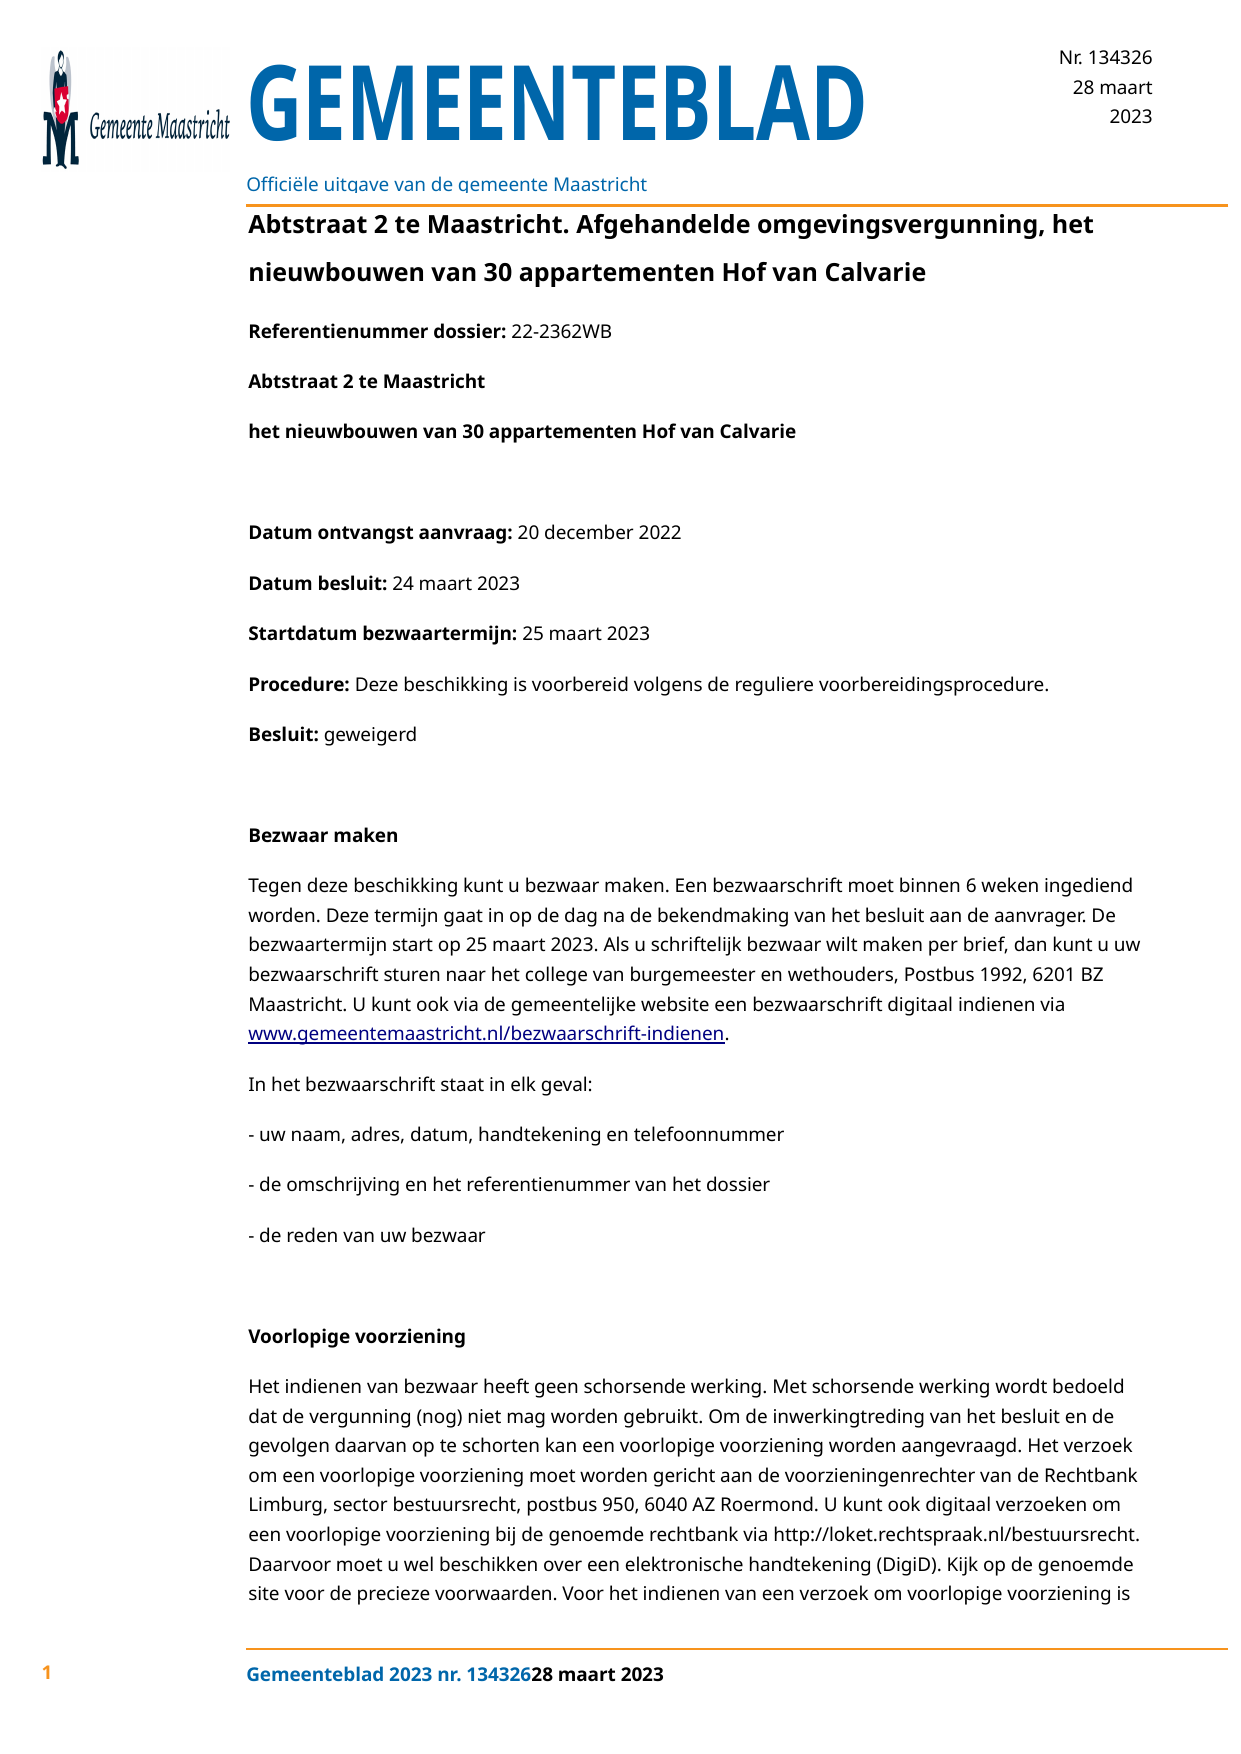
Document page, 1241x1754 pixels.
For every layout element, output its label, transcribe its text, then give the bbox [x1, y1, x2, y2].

text Tegen deze beschikking kunt u bezwaar maken. Een bezwaarschrift moet binnen 6 weken ingediend worden. Deze termijn gaat in op de dag na de bekendmaking van het besluit aan de aanvrager. De bezwaartermijn start op 25 maart 2023. Als u schriftelijk bezwaar wilt maken per brief, dan kunt u uw bezwaarschrift sturen naar het college van burgemeester en wethouders, Postbus 1992, 6201 BZ Maastricht. U kunt ook via de gemeentelijke website een bezwaarschrift digitaal indienen via www.gemeentemaastricht.nl/bezwaarschrift-indienen. [248, 872, 1152, 1046]
text Datum ontvangst aanvraag: 20 december 2022 [248, 519, 1152, 545]
text - de omschrijving en het referentienummer van het dossier [248, 1172, 1152, 1197]
text In het bezwaarschrift staat in elk geval: [248, 1071, 1152, 1097]
text Het indienen van bezwaar heeft geen schorsende werking. Met schorsende werking wordt bedoeld dat de vergunning (nog) niet mag worden gebruikt. Om de inwerkingtreding van het besluit en de gevolgen daarvan op te schorten kan een voorlopige voorziening worden aangevraagd. Het verzoek om een voorlopige voorziening moet worden gericht aan de voorzieningenrechter van de Rechtbank Limburg, sector bestuursrecht, postbus 950, 6040 AZ Roermond. U kunt ook digitaal verzoeken om een voorlopige voorziening bij de genoemde rechtbank via http://loket.rechtspraak.nl/bestuursrecht. Daarvoor moet u wel beschikken over een elektronische handtekening (DigiD). Kijk op de genoemde site voor de precieze voorwaarden. Voor het indienen van een verzoek om voorlopige voorziening is [248, 1373, 1152, 1606]
text - uw naam, adres, datum, handtekening en telefoonnummer [248, 1121, 1152, 1147]
text Abtstraat 2 te Maastricht. Afgehandelde omgevingsvergunning, het nieuwbouwen van 30 appartementen Hof van Calvarie [248, 207, 1152, 288]
picture [41, 47, 231, 172]
text Besluit: geweigerd [248, 721, 1152, 747]
text - de reden van uw bezwaar [248, 1222, 1152, 1248]
text het nieuwbouwen van 30 appartementen Hof van Calvarie [248, 419, 1152, 444]
text Startdatum bezwaartermijn: 25 maart 2023 [248, 620, 1152, 646]
text Procedure: Deze beschikking is voorbereid volgens de reguliere voorbereidingsprocedure. [248, 671, 1152, 697]
text Datum besluit: 24 maart 2023 [248, 570, 1152, 596]
text Voorlopige voorziening [248, 1323, 1152, 1349]
text Bezwaar maken [248, 822, 1152, 848]
text Referentienummer dossier: 22-2362WB [248, 318, 1152, 344]
text Abtstraat 2 te Maastricht [248, 368, 1152, 394]
